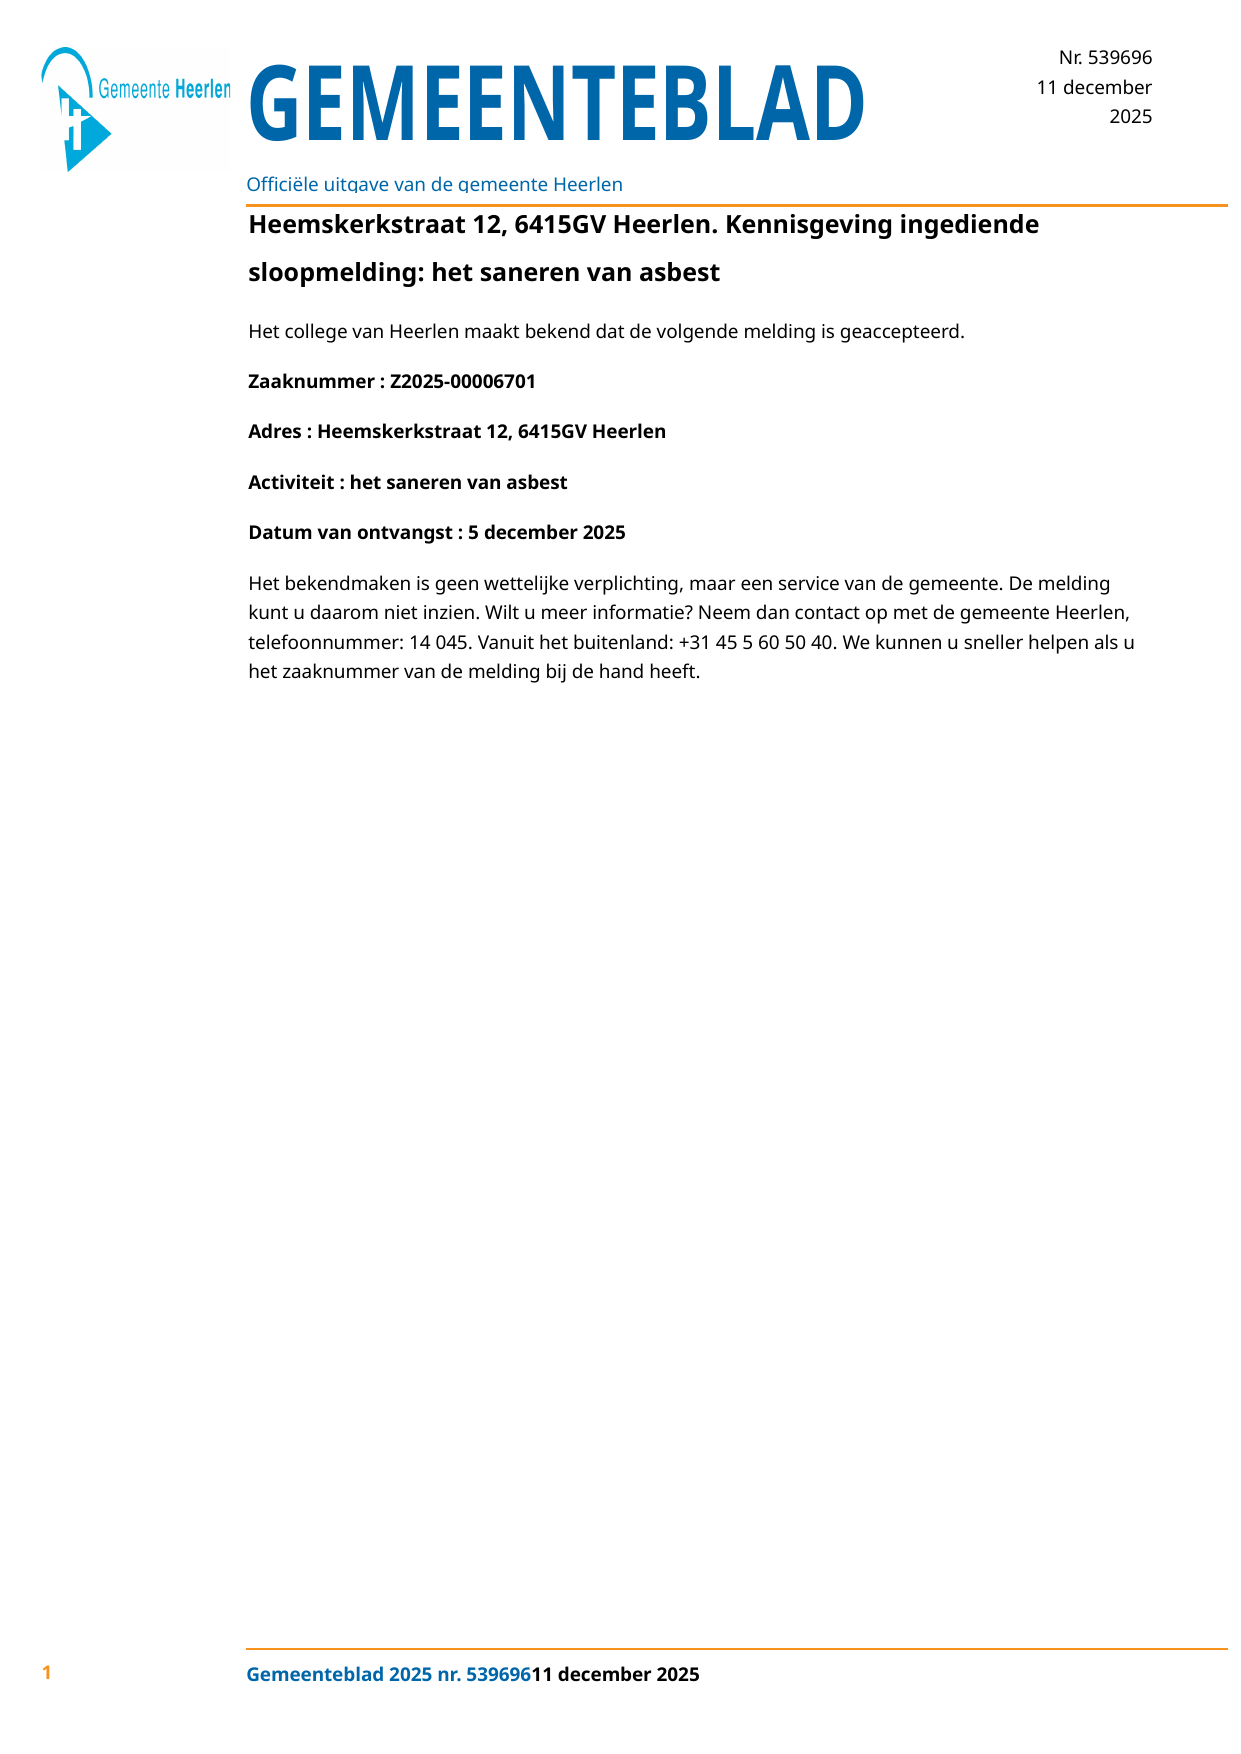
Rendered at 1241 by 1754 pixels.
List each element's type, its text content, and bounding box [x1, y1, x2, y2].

text Het college van Heerlen maakt bekend dat de volgende melding is geaccepteerd. [248, 318, 1152, 344]
picture [41, 47, 59, 70]
text Heemskerkstraat 12, 6415GV Heerlen. Kennisgeving ingediende sloopmelding: het saneren van asbest [248, 207, 1152, 288]
text Het bekendmaken is geen wettelijke verplichting, maar een service van de gemeente. De melding kunt u daarom niet inzien. Wilt u meer informatie? Neem dan contact op met de gemeente Heerlen, telefoonnummer: 14 045. Vanuit het buitenland: +31 45 5 60 50 40. We kunnen u sneller helpen als u het zaaknummer van de melding bij de hand heeft. [248, 570, 1152, 684]
picture [41, 47, 231, 172]
text Activiteit : het saneren van asbest [248, 469, 1152, 495]
text Adres : Heemskerkstraat 12, 6415GV Heerlen [248, 419, 1152, 444]
text Datum van ontvangst : 5 december 2025 [248, 519, 1152, 545]
text Zaaknummer : Z2025-00006701 [248, 368, 1152, 394]
